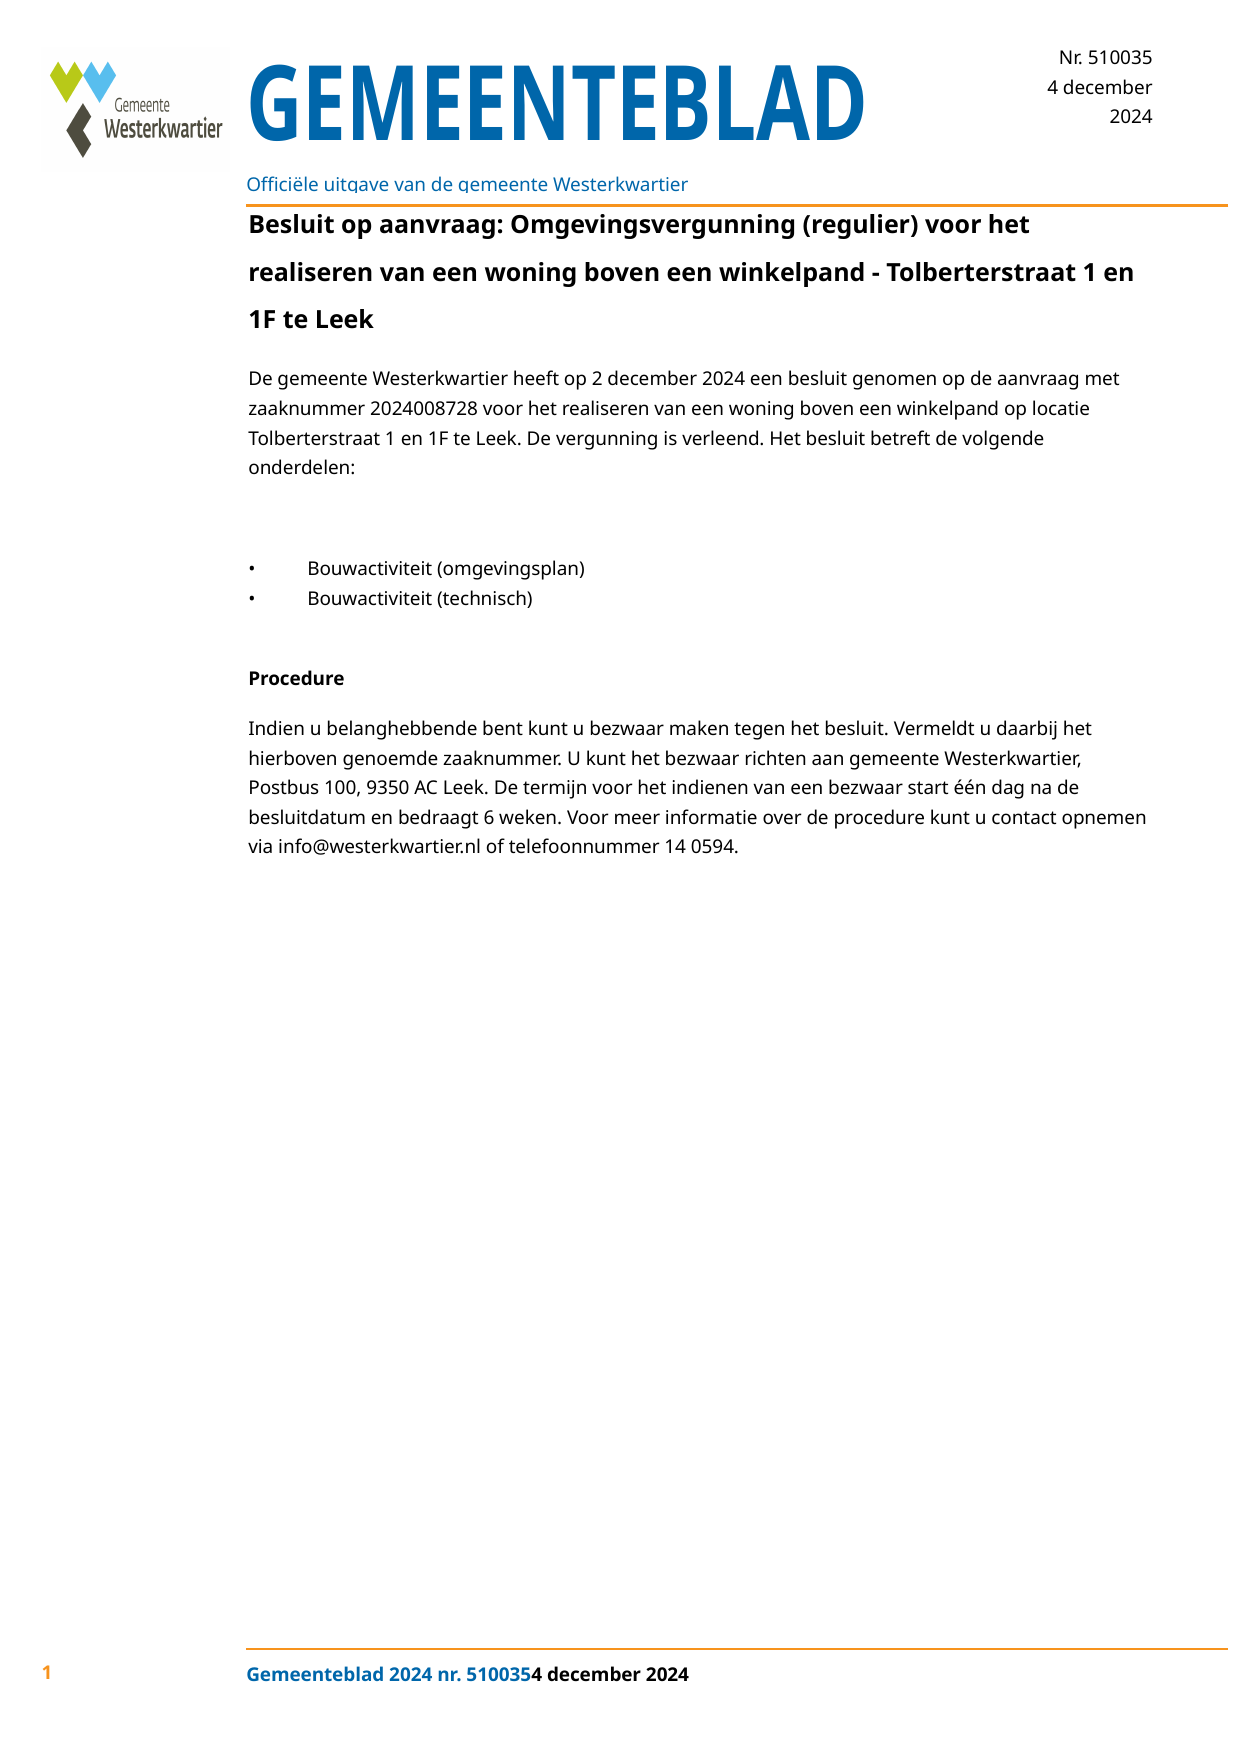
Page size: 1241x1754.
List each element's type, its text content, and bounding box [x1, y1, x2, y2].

picture [41, 47, 231, 172]
list Bouwactiviteit (omgevingsplan) [248, 555, 1152, 581]
text Indien u belanghebbende bent kunt u bezwaar maken tegen het besluit. Vermeldt u daarbij het hierboven genoemde zaaknummer. U kunt het bezwaar richten aan gemeente Westerkwartier, Postbus 100, 9350 AC Leek. De termijn voor het indienen van een bezwaar start één dag na de besluitdatum en bedraagt 6 weken. Voor meer informatie over de procedure kunt u contact opnemen via info@westerkwartier.nl of telefoonnummer 14 0594. [248, 715, 1152, 859]
text Procedure [248, 665, 1152, 690]
text Besluit op aanvraag: Omgevingsvergunning (regulier) voor het realiseren van een woning boven een winkelpand - Tolberterstraat 1 en 1F te Leek [248, 207, 1152, 336]
text De gemeente Westerkwartier heeft op 2 december 2024 een besluit genomen op de aanvraag met zaaknummer 2024008728 voor het realiseren van een woning boven een winkelpand op locatie Tolberterstraat 1 en 1F te Leek. De vergunning is verleend. Het besluit betreft de volgende onderdelen: [248, 366, 1152, 480]
list Bouwactiviteit (technisch) [248, 585, 1152, 610]
